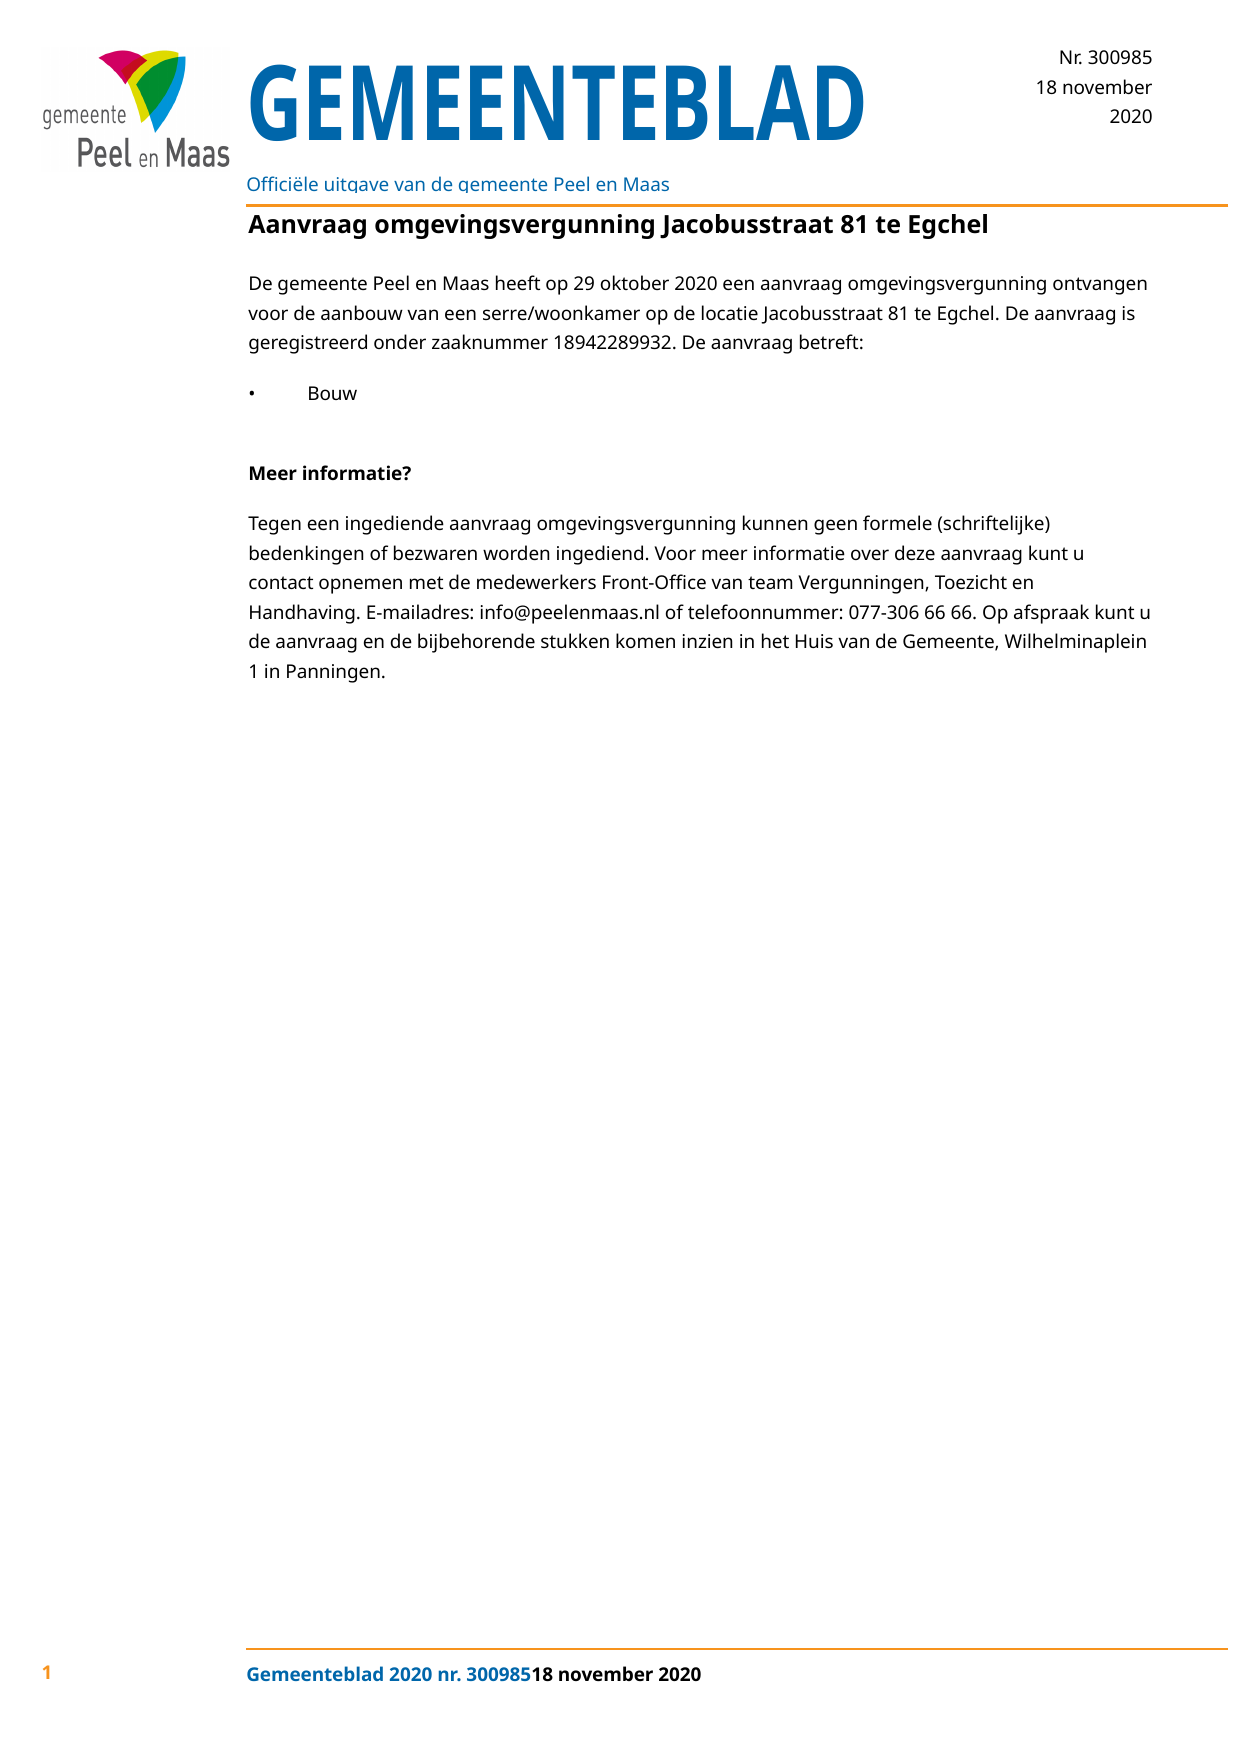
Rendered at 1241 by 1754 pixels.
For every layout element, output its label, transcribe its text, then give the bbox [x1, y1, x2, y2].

list Bouw [248, 380, 1152, 406]
text Meer informatie? [248, 460, 1152, 486]
picture [41, 47, 231, 172]
text Aanvraag omgevingsvergunning Jacobusstraat 81 te Egchel [248, 207, 1152, 241]
text De gemeente Peel en Maas heeft op 29 oktober 2020 een aanvraag omgevingsvergunning ontvangen voor de aanbouw van een serre/woonkamer op de locatie Jacobusstraat 81 te Egchel. De aanvraag is geregistreerd onder zaaknummer 18942289932. De aanvraag betreft: [248, 270, 1152, 355]
text Tegen een ingediende aanvraag omgevingsvergunning kunnen geen formele (schriftelijke) bedenkingen of bezwaren worden ingediend. Voor meer informatie over deze aanvraag kunt u contact opnemen met de medewerkers Front-Office van team Vergunningen, Toezicht en Handhaving. E-mailadres: info@peelenmaas.nl of telefoonnummer: 077-306 66 66. Op afspraak kunt u de aanvraag en de bijbehorende stukken komen inzien in het Huis van de Gemeente, Wilhelminaplein 1 in Panningen. [248, 510, 1152, 684]
